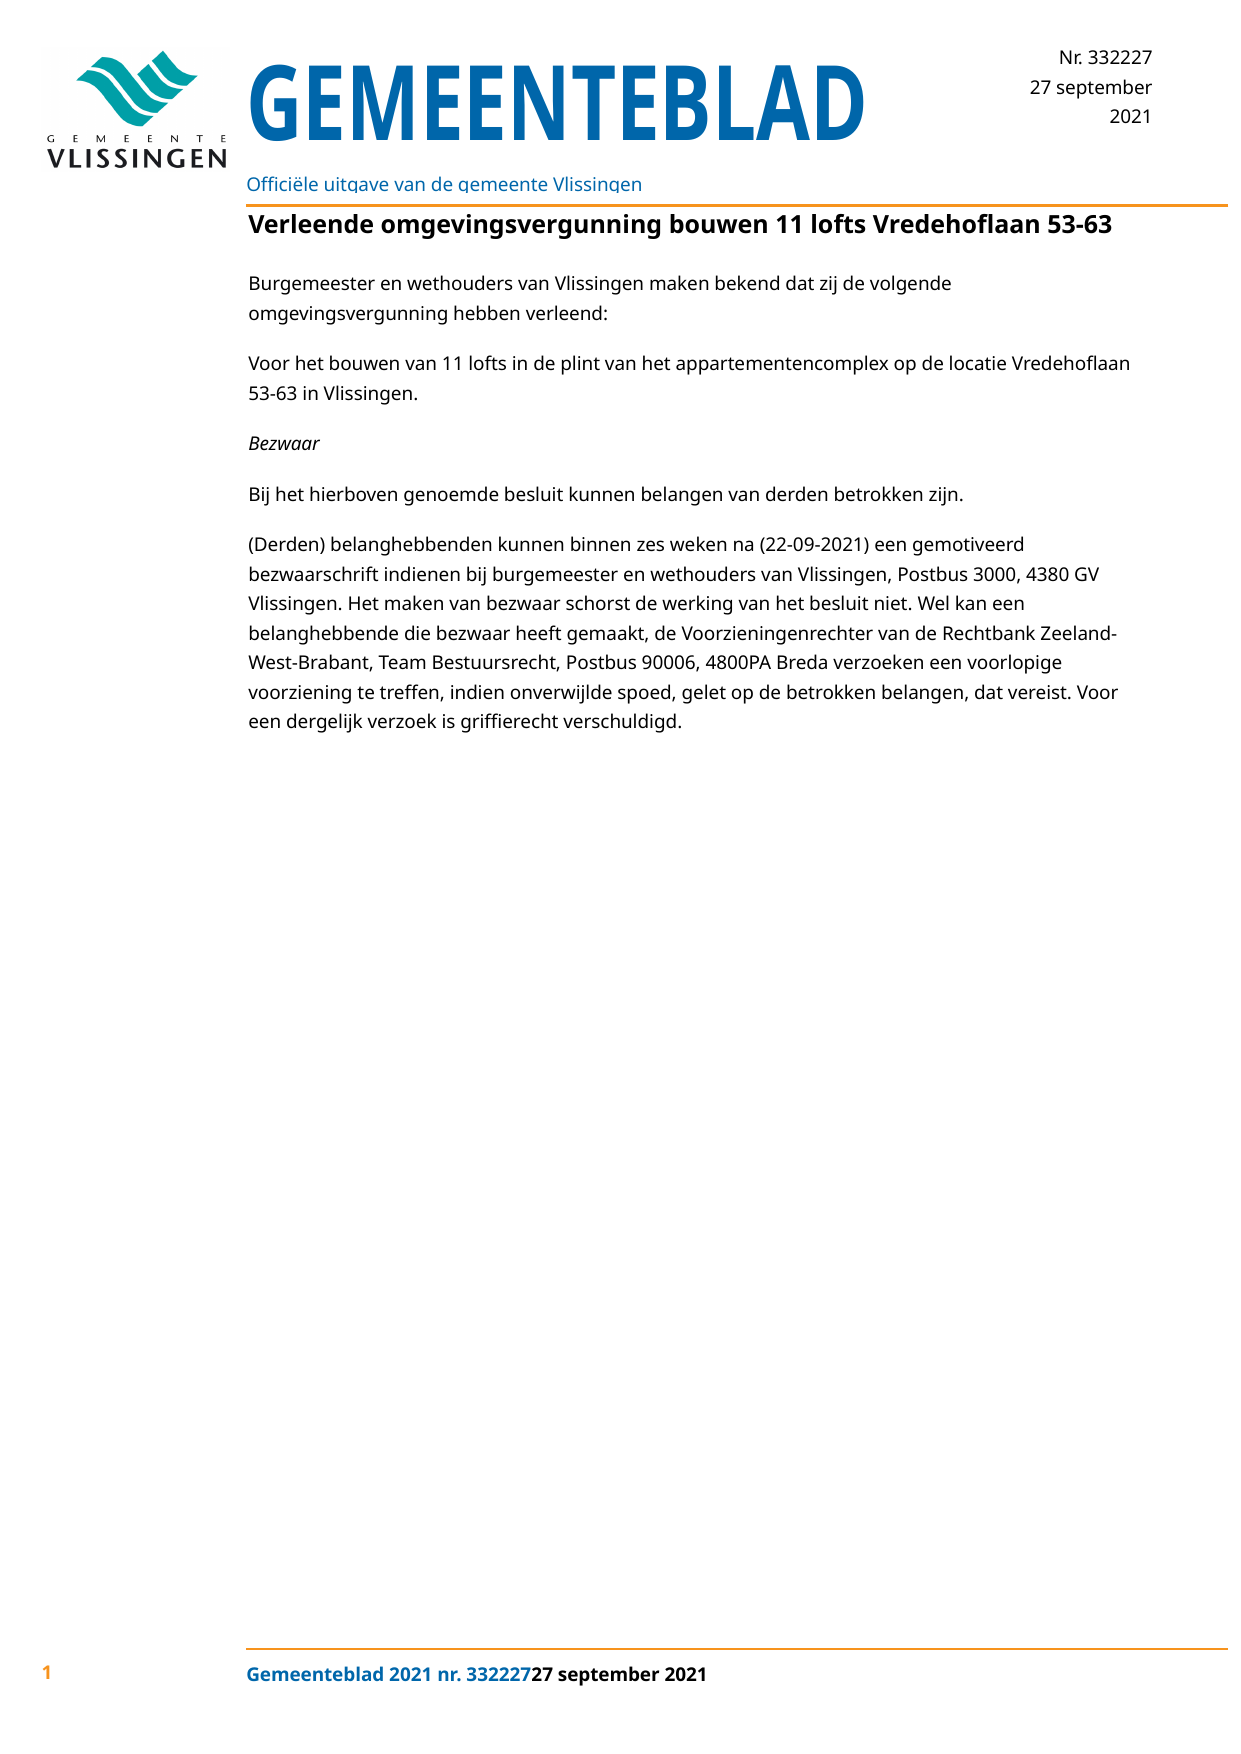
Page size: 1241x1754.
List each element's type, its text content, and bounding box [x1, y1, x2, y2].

text Verleende omgevingsvergunning bouwen 11 lofts Vredehoflaan 53-63 [248, 207, 1152, 241]
picture [41, 47, 231, 172]
text Voor het bouwen van 11 lofts in de plint van het appartementencomplex op de locatie Vredehoflaan 53-63 in Vlissingen. [248, 350, 1152, 406]
text (Derden) belanghebbenden kunnen binnen zes weken na (22-09-2021) een gemotiveerd bezwaarschrift indienen bij burgemeester en wethouders van Vlissingen, Postbus 3000, 4380 GV Vlissingen. Het maken van bezwaar schorst de werking van het besluit niet. Wel kan een belanghebbende die bezwaar heeft gemaakt, de Voorzieningenrechter van de Rechtbank Zeeland-West-Brabant, Team Bestuursrecht, Postbus 90006, 4800PA Breda verzoeken een voorlopige voorziening te treffen, indien onverwijlde spoed, gelet op de betrokken belangen, dat vereist. Voor een dergelijk verzoek is griffierecht verschuldigd. [248, 531, 1152, 734]
text Bezwaar [248, 430, 1152, 456]
text Burgemeester en wethouders van Vlissingen maken bekend dat zij de volgende omgevingsvergunning hebben verleend: [248, 270, 1152, 326]
text Bij het hierboven genoemde besluit kunnen belangen van derden betrokken zijn. [248, 481, 1152, 506]
